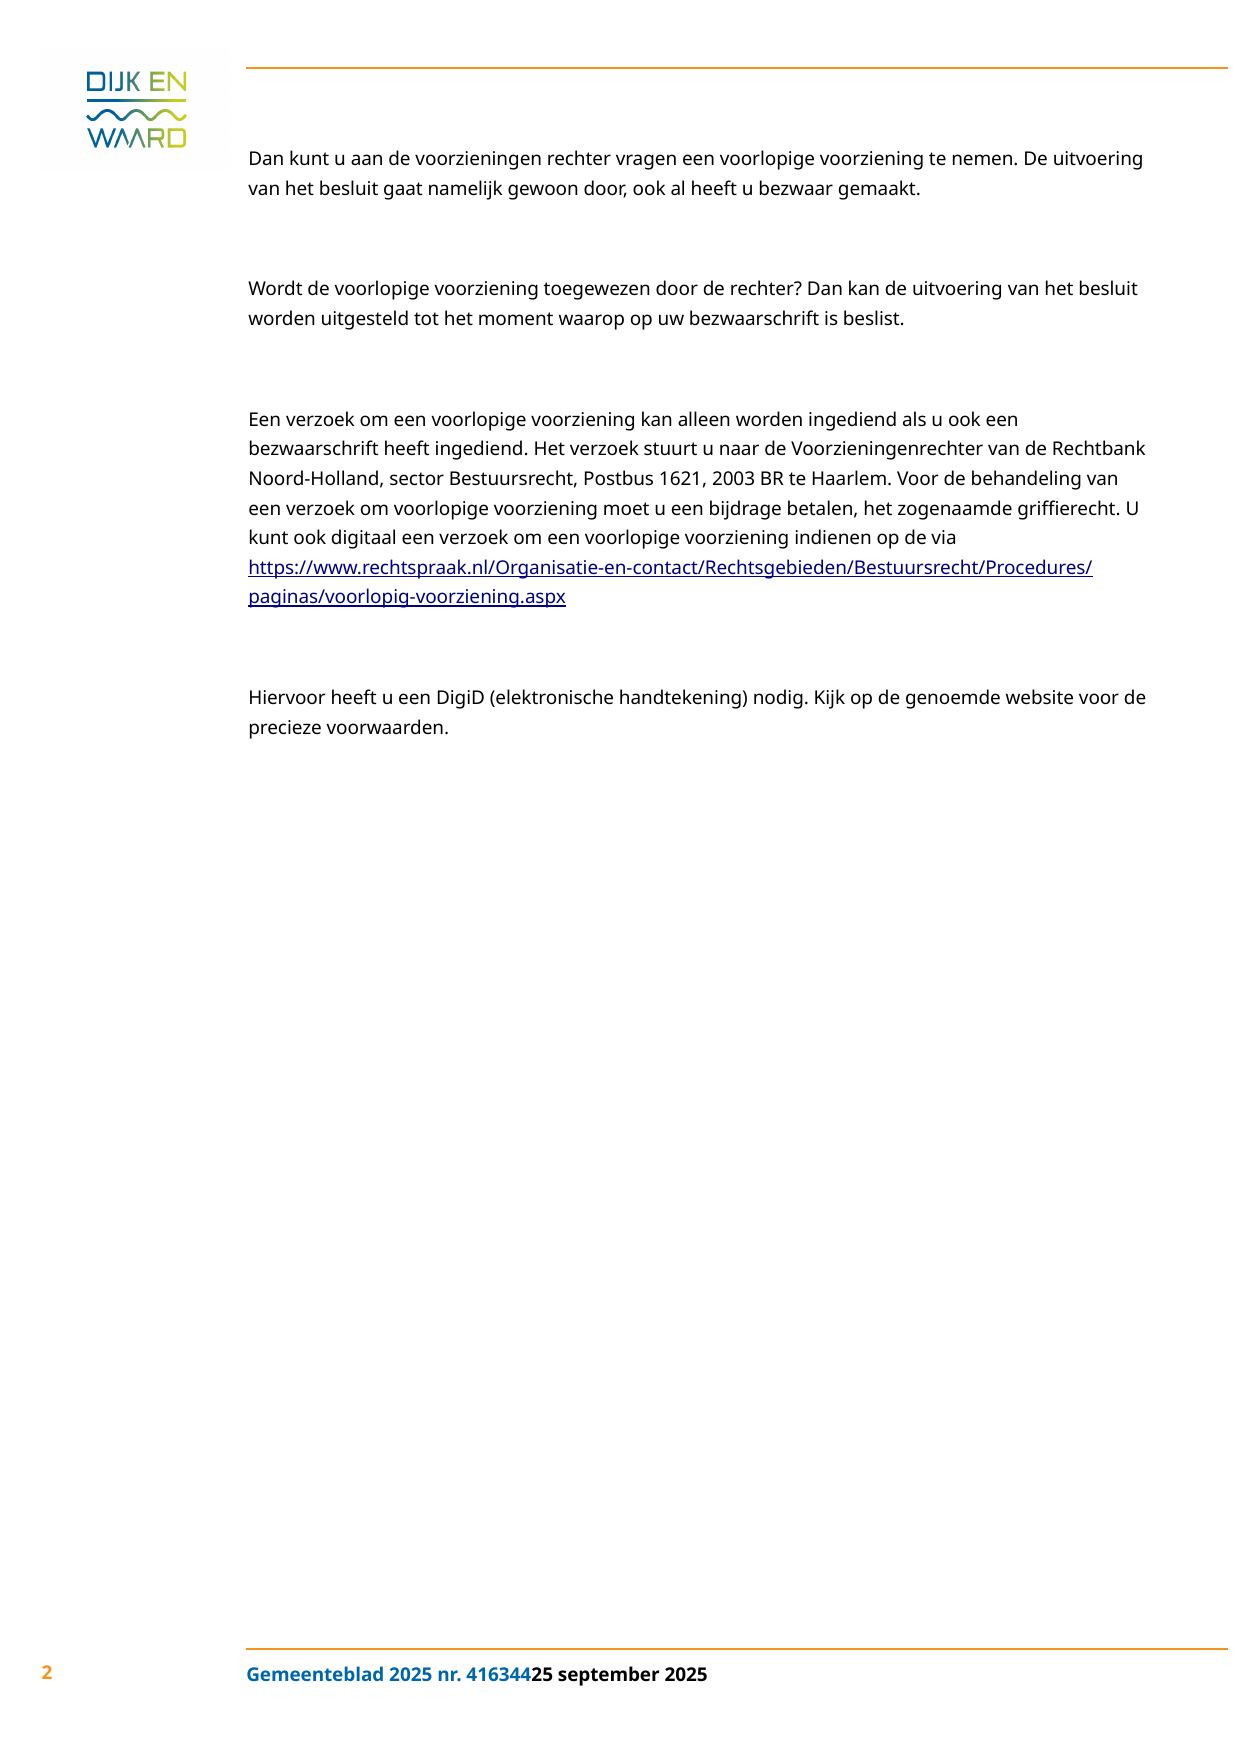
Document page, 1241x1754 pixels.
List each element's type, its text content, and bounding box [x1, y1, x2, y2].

text Dan kunt u aan de voorzieningen rechter vragen een voorlopige voorziening te nemen. De uitvoering van het besluit gaat namelijk gewoon door, ook al heeft u bezwaar gemaakt. [248, 145, 1152, 201]
text Een verzoek om een voorlopige voorziening kan alleen worden ingediend als u ook een bezwaarschrift heeft ingediend. Het verzoek stuurt u naar de Voorzieningenrechter van de Rechtbank Noord-Holland, sector Bestuursrecht, Postbus 1621, 2003 BR te Haarlem. Voor de behandeling van een verzoek om voorlopige voorziening moet u een bijdrage betalen, het zogenaamde griffierecht. U kunt ook digitaal een verzoek om een voorlopige voorziening indienen op de via https://www.rechtspraak.nl/Organisatie-en-contact/Rechtsgebieden/Bestuursrecht/Procedures/paginas/voorlopig-voorziening.aspx [248, 406, 1152, 609]
text Wordt de voorlopige voorziening toegewezen door de rechter? Dan kan de uitvoering van het besluit worden uitgesteld tot het moment waarop op uw bezwaarschrift is beslist. [248, 276, 1152, 331]
text Hiervoor heeft u een DigiD (elektronische handtekening) nodig. Kijk op de genoemde website voor de precieze voorwaarden. [248, 684, 1152, 740]
picture [41, 47, 231, 172]
